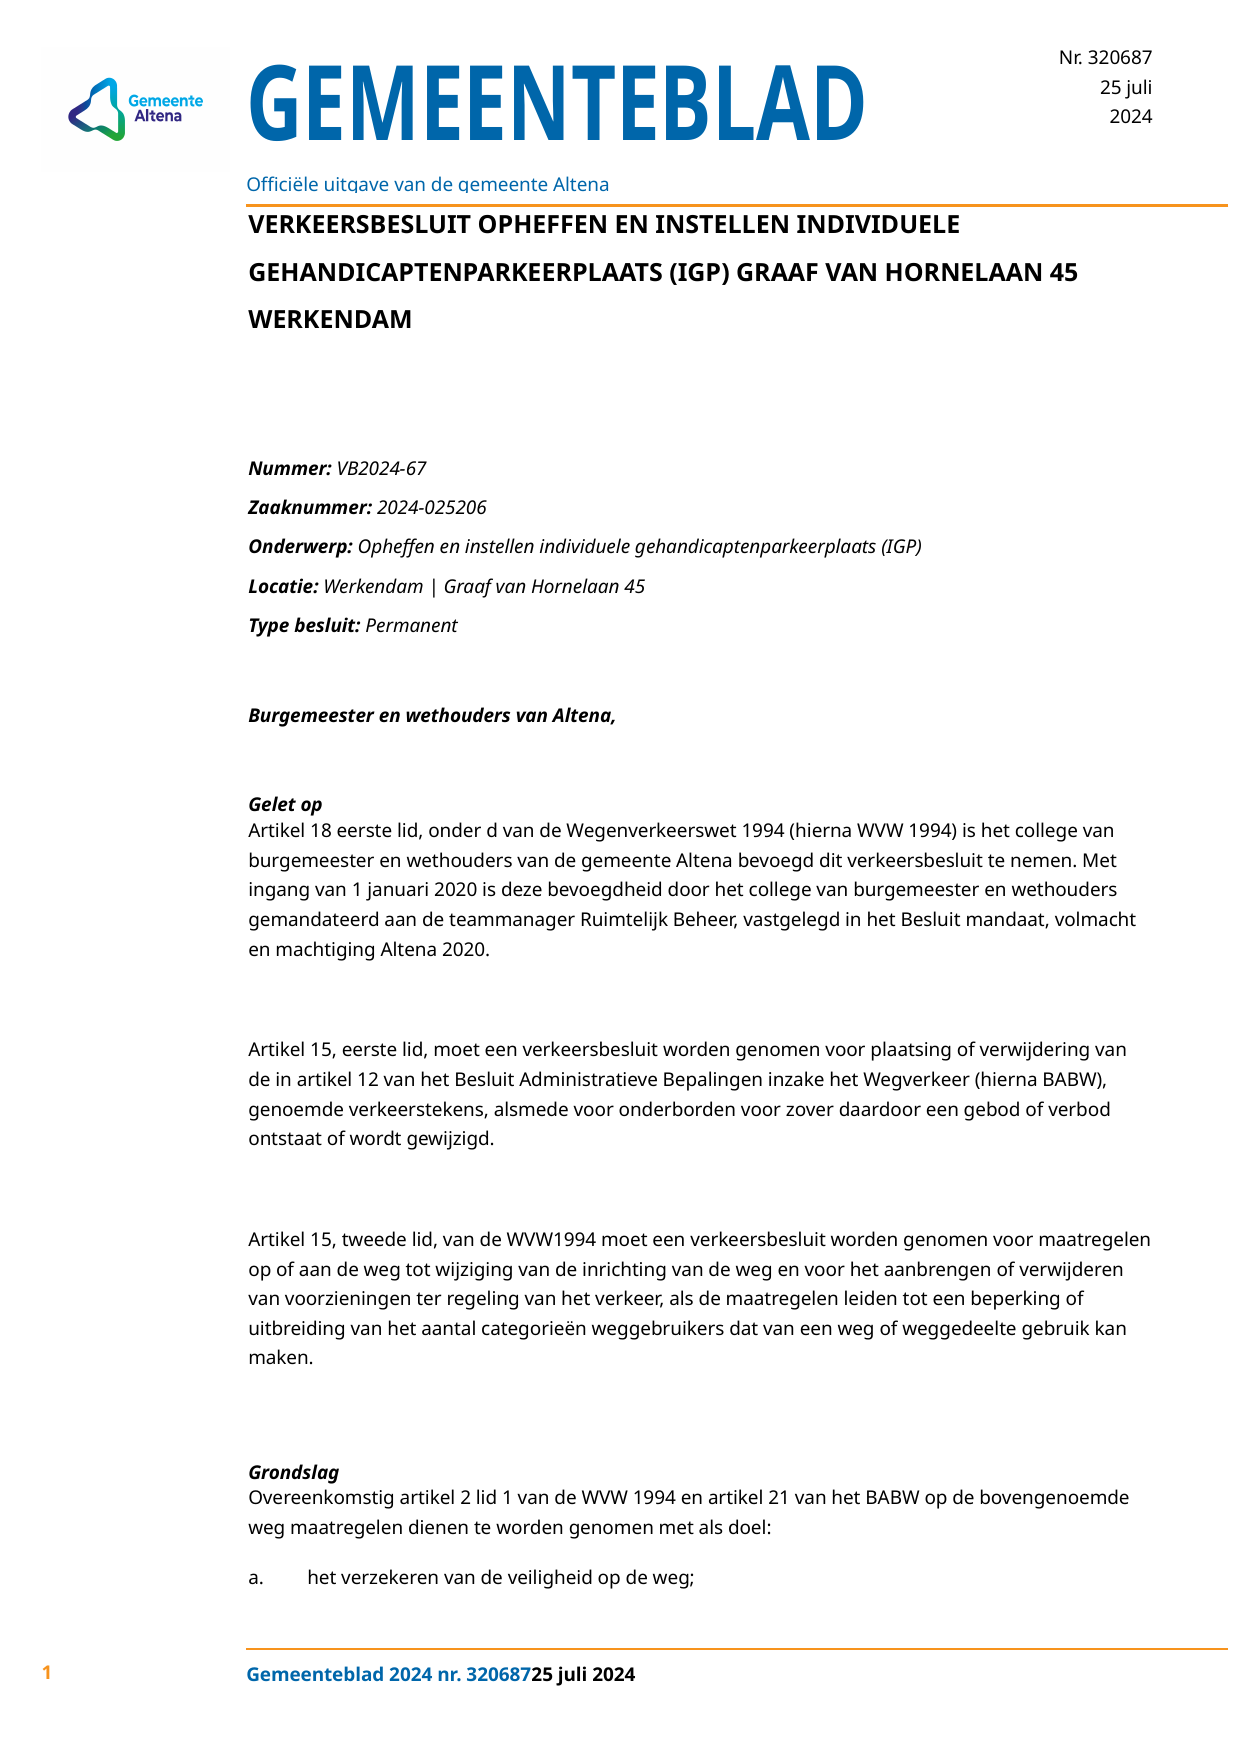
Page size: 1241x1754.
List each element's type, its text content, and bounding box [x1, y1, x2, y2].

text VERKEERSBESLUIT OPHEFFEN EN INSTELLEN INDIVIDUELE GEHANDICAPTENPARKEERPLAATS (IGP) GRAAF VAN HORNELAAN 45 WERKENDAM [248, 207, 1152, 336]
picture [41, 47, 231, 172]
text Onderwerp: Opheffen en instellen individuele gehandicaptenparkeerplaats (IGP) [248, 534, 1152, 559]
text Type besluit: Permanent [248, 612, 1152, 638]
text Artikel 18 eerste lid, onder d van de Wegenverkeerswet 1994 (hierna WVW 1994) is het college van burgemeester en wethouders van de gemeente Altena bevoegd dit verkeersbesluit te nemen. Met ingang van 1 januari 2020 is deze bevoegdheid door het college van burgemeester en wethouders gemandateerd aan de teammanager Ruimtelijk Beheer, vastgelegd in het Besluit mandaat, volmacht en machtiging Altena 2020. [248, 817, 1152, 961]
text Artikel 15, eerste lid, moet een verkeersbesluit worden genomen voor plaatsing of verwijdering van de in artikel 12 van het Besluit Administratieve Bepalingen inzake het Wegverkeer (hierna BABW), genoemde verkeerstekens, alsmede voor onderborden voor zover daardoor een gebod of verbod ontstaat of wordt gewijzigd. [248, 1037, 1152, 1151]
text Locatie: Werkendam | Graaf van Hornelaan 45 [248, 573, 1152, 599]
text Overeenkomstig artikel 2 lid 1 van de WVW 1994 en artikel 21 van het BABW op de bovengenoemde weg maatregelen dienen te worden genomen met als doel: [248, 1484, 1152, 1540]
text Nummer: VB2024-67 [248, 455, 1152, 481]
text Artikel 15, tweede lid, van de WVW1994 moet een verkeersbesluit worden genomen voor maatregelen op of aan de weg tot wijziging van de inrichting van de weg en voor het aanbrengen of verwijderen van voorzieningen ter regeling van het verkeer, als de maatregelen leiden tot een beperking of uitbreiding van het aantal categorieën weggebruikers dat van een weg of weggedeelte gebruik kan maken. [248, 1226, 1152, 1370]
text Burgemeester en wethouders van Altena, [248, 702, 1152, 728]
text Grondslag [248, 1459, 1152, 1484]
text Zaaknummer: 2024-025206 [248, 494, 1152, 520]
text Gelet op [248, 792, 1152, 817]
list het verzekeren van de veiligheid op de weg; [248, 1564, 1152, 1590]
